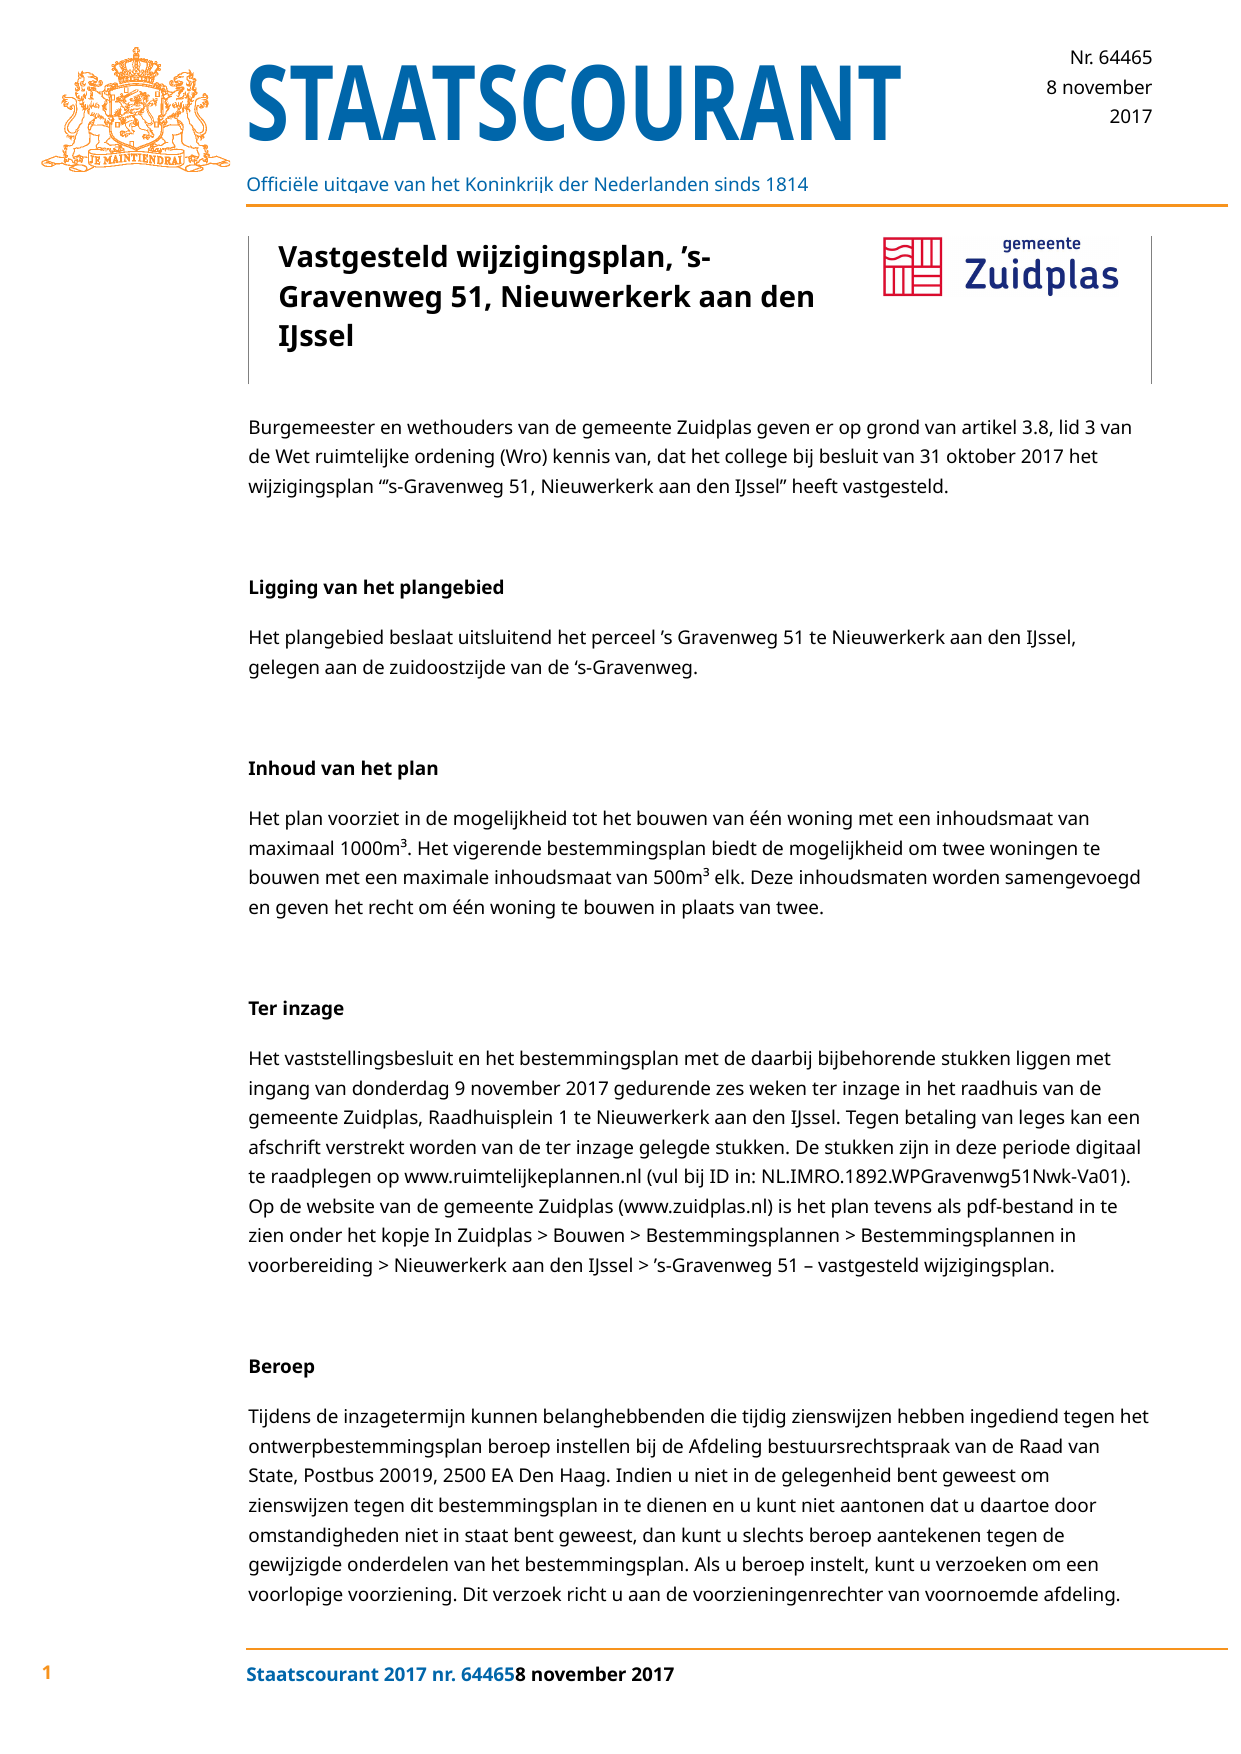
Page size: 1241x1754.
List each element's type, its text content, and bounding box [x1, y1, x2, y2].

text Tijdens de inzagetermijn kunnen belanghebbenden die tijdig zienswijzen hebben ingediend tegen het ontwerpbestemmingsplan beroep instellen bij de Afdeling bestuursrechtspraak van de Raad van State, Postbus 20019, 2500 EA Den Haag. Indien u niet in de gelegenheid bent geweest om zienswijzen tegen dit bestemmingsplan in te dienen en u kunt niet aantonen dat u daartoe door omstandigheden niet in staat bent geweest, dan kunt u slechts beroep aantekenen tegen de gewijzigde onderdelen van het bestemmingsplan. Als u beroep instelt, kunt u verzoeken om een voorlopige voorziening. Dit verzoek richt u aan de voorzieningenrechter van voornoemde afdeling. [248, 1403, 1152, 1607]
text Beroep [248, 1353, 1152, 1379]
text Het vaststellingsbesluit en het bestemmingsplan met de daarbij bijbehorende stukken liggen met ingang van donderdag 9 november 2017 gedurende zes weken ter inzage in het raadhuis van de gemeente Zuidplas, Raadhuisplein 1 te Nieuwerkerk aan den IJssel. Tegen betaling van leges kan een afschrift verstrekt worden van de ter inzage gelegde stukken. De stukken zijn in deze periode digitaal te raadplegen op www.ruimtelijkeplannen.nl (vul bij ID in: NL.IMRO.1892.WPGravenwg51Nwk-Va01). Op de website van de gemeente Zuidplas (www.zuidplas.nl) is het plan tevens als pdf-bestand in te zien onder het kopje In Zuidplas > Bouwen > Bestemmingsplannen > Bestemmingsplannen in voorbereiding > Nieuwerkerk aan den IJssel > ’s-Gravenweg 51 – vastgesteld wijzigingsplan. [248, 1045, 1152, 1278]
table_header Vastgesteld wijzigingsplan, ’s-Gravenweg 51, Nieuwerkerk aan den IJssel [249, 236, 850, 384]
text Het plangebied beslaat uitsluitend het perceel ’s Gravenweg 51 te Nieuwerkerk aan den IJssel, gelegen aan de zuidoostzijde van de ‘s-Gravenweg. [248, 624, 1152, 680]
text Het plan voorziet in de mogelijkheid tot het bouwen van één woning met een inhoudsmaat van maximaal 1000m³. Het vigerende bestemmingsplan biedt de mogelijkheid om twee woningen te bouwen met een maximale inhoudsmaat van 500m³ elk. Deze inhoudsmaten worden samengevoegd en geven het recht om één woning te bouwen in plaats van twee. [248, 805, 1152, 920]
text Ter inzage [248, 995, 1152, 1021]
text Inhoud van het plan [248, 755, 1152, 781]
text Ligging van het plangebied [248, 574, 1152, 600]
table_header [850, 236, 1151, 384]
picture [882, 236, 1119, 297]
text Burgemeester en wethouders van de gemeente Zuidplas geven er op grond van artikel 3.8, lid 3 van de Wet ruimtelijke ordening (Wro) kennis van, dat het college bij besluit van 31 oktober 2017 het wijzigingsplan “’s-Gravenweg 51, Nieuwerkerk aan den IJssel” heeft vastgesteld. [248, 414, 1152, 499]
picture [41, 47, 231, 172]
